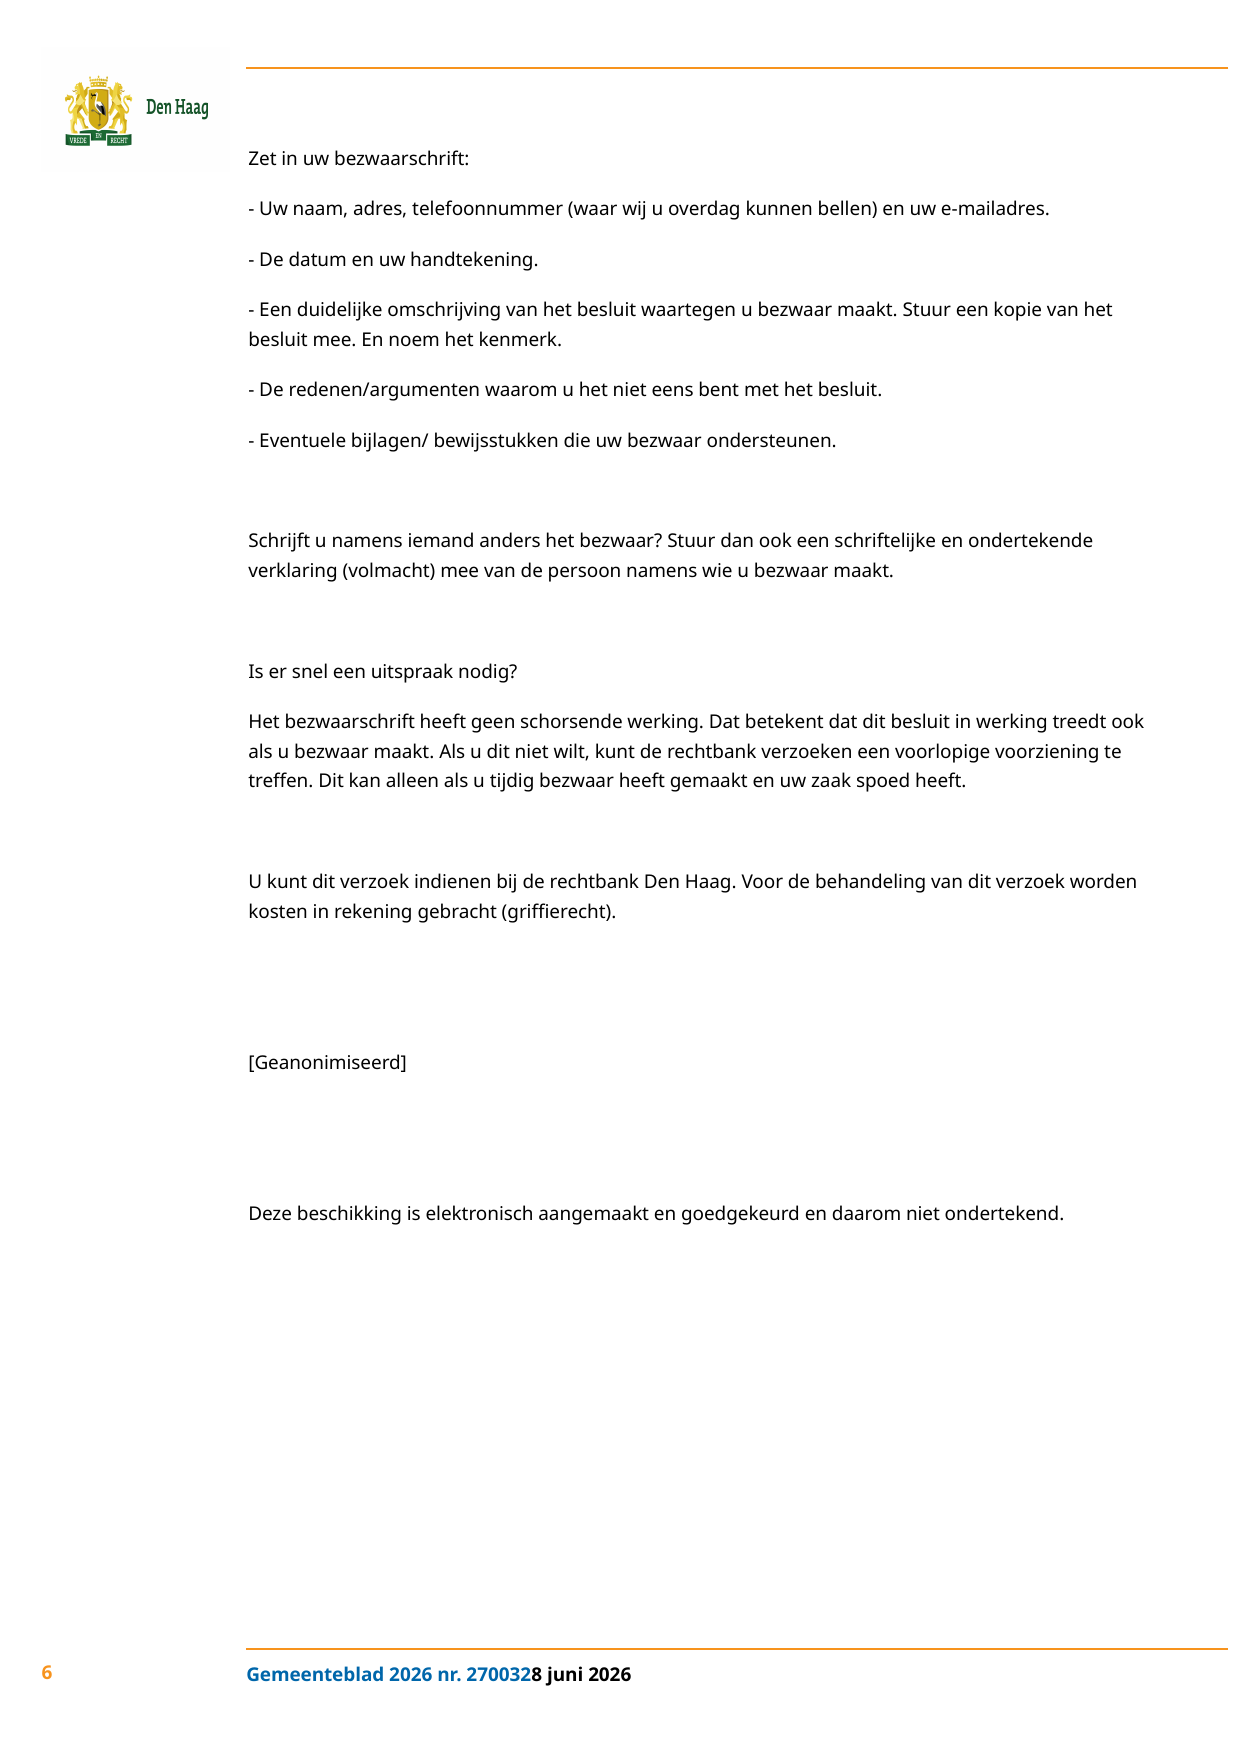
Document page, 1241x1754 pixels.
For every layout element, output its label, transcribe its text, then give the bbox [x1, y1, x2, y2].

text - Eventuele bijlagen/ bewijsstukken die uw bezwaar ondersteunen. [248, 427, 1152, 453]
text - Uw naam, adres, telefoonnummer (waar wij u overdag kunnen bellen) en uw e-mailadres. [248, 196, 1152, 221]
text Schrijft u namens iemand anders het bezwaar? Stuur dan ook een schriftelijke en ondertekende verklaring (volmacht) mee van de persoon namens wie u bezwaar maakt. [248, 528, 1152, 583]
text - Een duidelijke omschrijving van het besluit waartegen u bezwaar maakt. Stuur een kopie van het besluit mee. En noem het kenmerk. [248, 296, 1152, 352]
text U kunt dit verzoek indienen bij de rechtbank Den Haag. Voor de behandeling van dit verzoek worden kosten in rekening gebracht (griffierecht). [248, 868, 1152, 924]
text Is er snel een uitspraak nodig? [248, 658, 1152, 684]
text Het bezwaarschrift heeft geen schorsende werking. Dat betekent dat dit besluit in werking treedt ook als u bezwaar maakt. Als u dit niet wilt, kunt de rechtbank verzoeken een voorlopige voorziening te treffen. Dit kan alleen als u tijdig bezwaar heeft gemaakt en uw zaak spoed heeft. [248, 708, 1152, 793]
text [Geanonimiseerd] [248, 1049, 1152, 1075]
text - De datum en uw handtekening. [248, 246, 1152, 272]
picture [41, 47, 231, 172]
text Deze beschikking is elektronisch aangemaakt en goedgekeurd en daarom niet ondertekend. [248, 1201, 1152, 1226]
text - De redenen/argumenten waarom u het niet eens bent met het besluit. [248, 376, 1152, 402]
text Zet in uw bezwaarschrift: [248, 145, 1152, 171]
